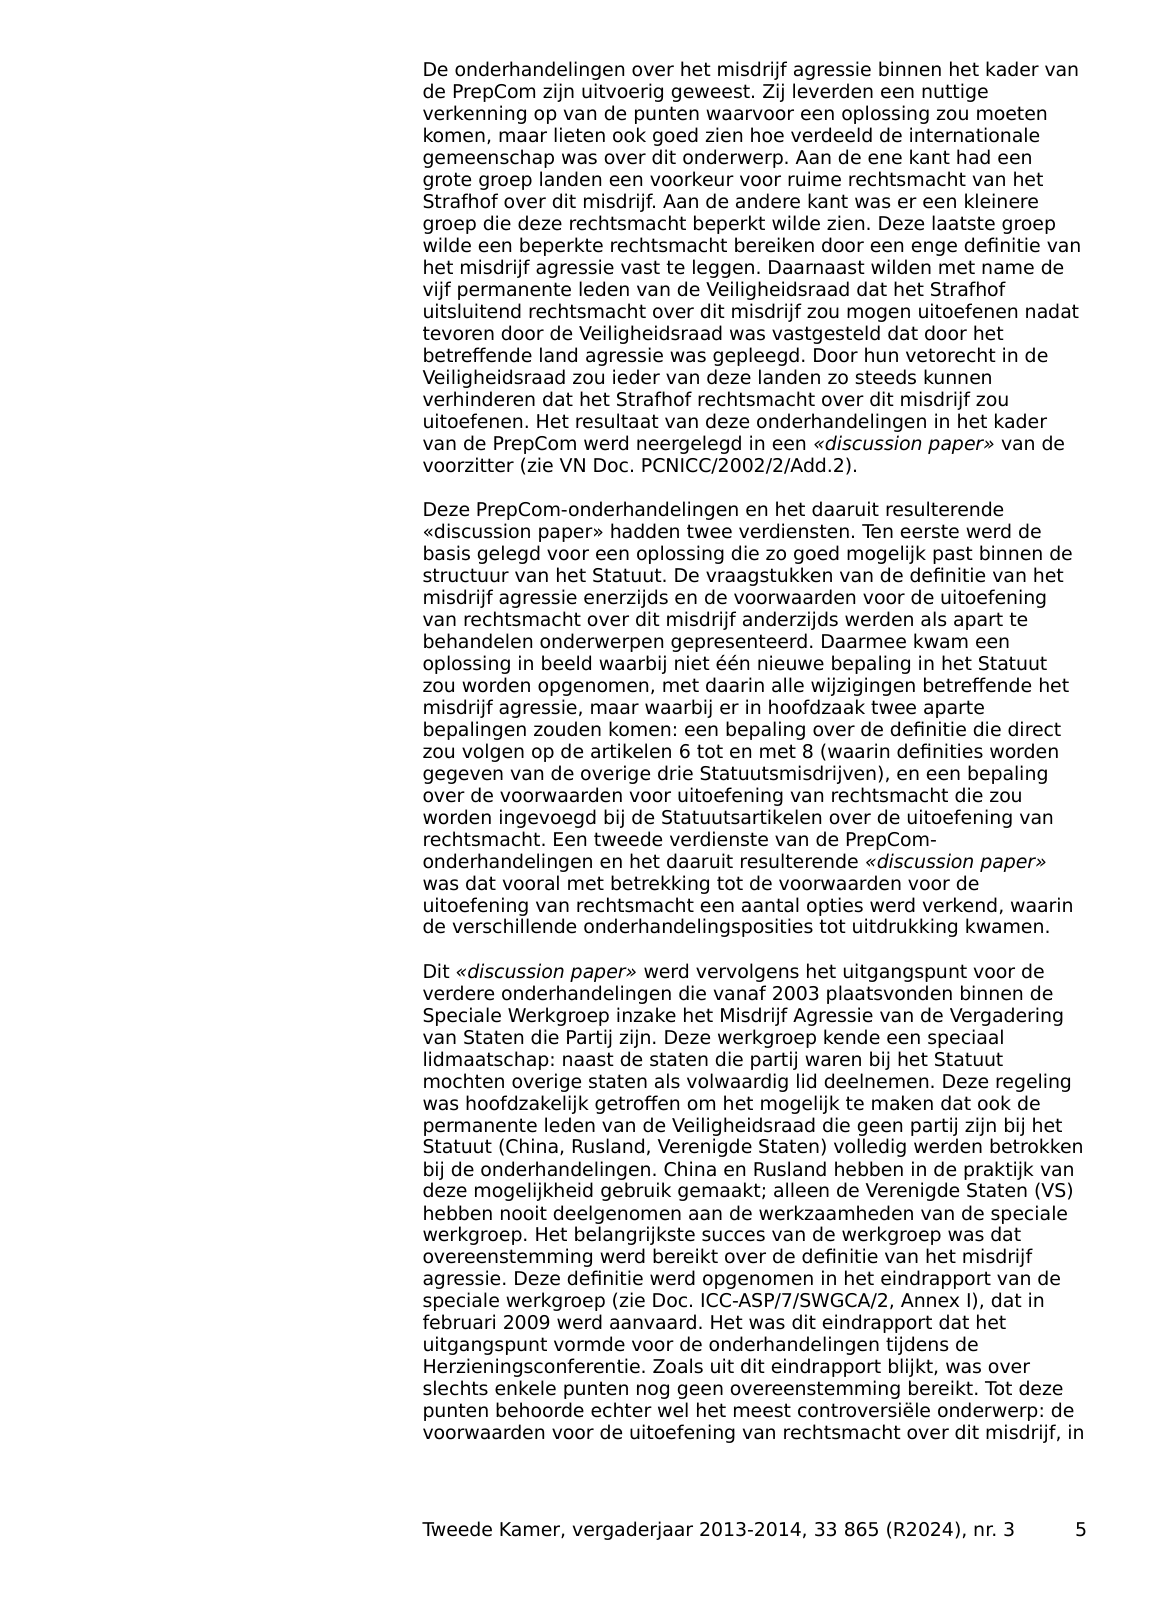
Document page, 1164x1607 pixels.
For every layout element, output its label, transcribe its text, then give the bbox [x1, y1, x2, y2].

text De onderhandelingen over het misdrijf agressie binnen het kader van de PrepCom zijn uitvoerig geweest. Zij leverden een nuttige verkenning op van de punten waarvoor een oplossing zou moeten komen, maar lieten ook goed zien hoe verdeeld de internationale gemeenschap was over dit onderwerp. Aan de ene kant had een grote groep landen een voorkeur voor ruime rechtsmacht van het Strafhof over dit misdrijf. Aan de andere kant was er een kleinere groep die deze rechtsmacht beperkt wilde zien. Deze laatste groep wilde een beperkte rechtsmacht bereiken door een enge definitie van het misdrijf agressie vast te leggen. Daarnaast wilden met name de vijf permanente leden van de Veiligheidsraad dat het Strafhof uitsluitend rechtsmacht over dit misdrijf zou mogen uitoefenen nadat tevoren door de Veiligheidsraad was vastgesteld dat door het betreffende land agressie was gepleegd. Door hun vetorecht in de Veiligheidsraad zou ieder van deze landen zo steeds kunnen verhinderen dat het Strafhof rechtsmacht over dit misdrijf zou uitoefenen. Het resultaat van deze onderhandelingen in het kader van de PrepCom werd neergelegd in een «discussion paper» van de voorzitter (zie VN Doc. PCNICC/2002/2/Add.2). [422, 59, 1087, 477]
text Dit «discussion paper» werd vervolgens het uitgangspunt voor de verdere onderhandelingen die vanaf 2003 plaatsvonden binnen de Speciale Werkgroep inzake het Misdrijf Agressie van de Vergadering van Staten die Partij zijn. Deze werkgroep kende een speciaal lidmaatschap: naast de staten die partij waren bij het Statuut mochten overige staten als volwaardig lid deelnemen. Deze regeling was hoofdzakelijk getroffen om het mogelijk te maken dat ook de permanente leden van de Veiligheidsraad die geen partij zijn bij het Statuut (China, Rusland, Verenigde Staten) volledig werden betrokken bij de onderhandelingen. China en Rusland hebben in de praktijk van deze mogelijkheid gebruik gemaakt; alleen de Verenigde Staten (VS) hebben nooit deelgenomen aan de werkzaamheden van de speciale werkgroep. Het belangrijkste succes van de werkgroep was dat overeenstemming werd bereikt over de definitie van het misdrijf agressie. Deze definitie werd opgenomen in het eindrapport van de speciale werkgroep (zie Doc. ICC-ASP/7/SWGCA/2, Annex I), dat in februari 2009 werd aanvaard. Het was dit eindrapport dat het uitgangspunt vormde voor de onderhandelingen tijdens de Herzieningsconferentie. Zoals uit dit eindrapport blijkt, was over slechts enkele punten nog geen overeenstemming bereikt. Tot deze punten behoorde echter wel het meest controversiële onderwerp: de voorwaarden voor de uitoefening van rechtsmacht over dit misdrijf, in [422, 961, 1087, 1444]
text Deze PrepCom-onderhandelingen en het daaruit resulterende «discussion paper» hadden twee verdiensten. Ten eerste werd de basis gelegd voor een oplossing die zo goed mogelijk past binnen de structuur van het Statuut. De vraagstukken van de definitie van het misdrijf agressie enerzijds en de voorwaarden voor de uitoefening van rechtsmacht over dit misdrijf anderzijds werden als apart te behandelen onderwerpen gepresenteerd. Daarmee kwam een oplossing in beeld waarbij niet één nieuwe bepaling in het Statuut zou worden opgenomen, met daarin alle wijzigingen betreffende het misdrijf agressie, maar waarbij er in hoofdzaak twee aparte bepalingen zouden komen: een bepaling over de definitie die direct zou volgen op de artikelen 6 tot en met 8 (waarin definities worden gegeven van de overige drie Statuutsmisdrijven), en een bepaling over de voorwaarden voor uitoefening van rechtsmacht die zou worden ingevoegd bij de Statuutsartikelen over de uitoefening van rechtsmacht. Een tweede verdienste van de PrepCom-onderhandelingen en het daaruit resulterende «discussion paper» was dat vooral met betrekking tot de voorwaarden voor de uitoefening van rechtsmacht een aantal opties werd verkend, waarin de verschillende onderhandelingsposities tot uitdrukking kwamen. [422, 499, 1087, 938]
